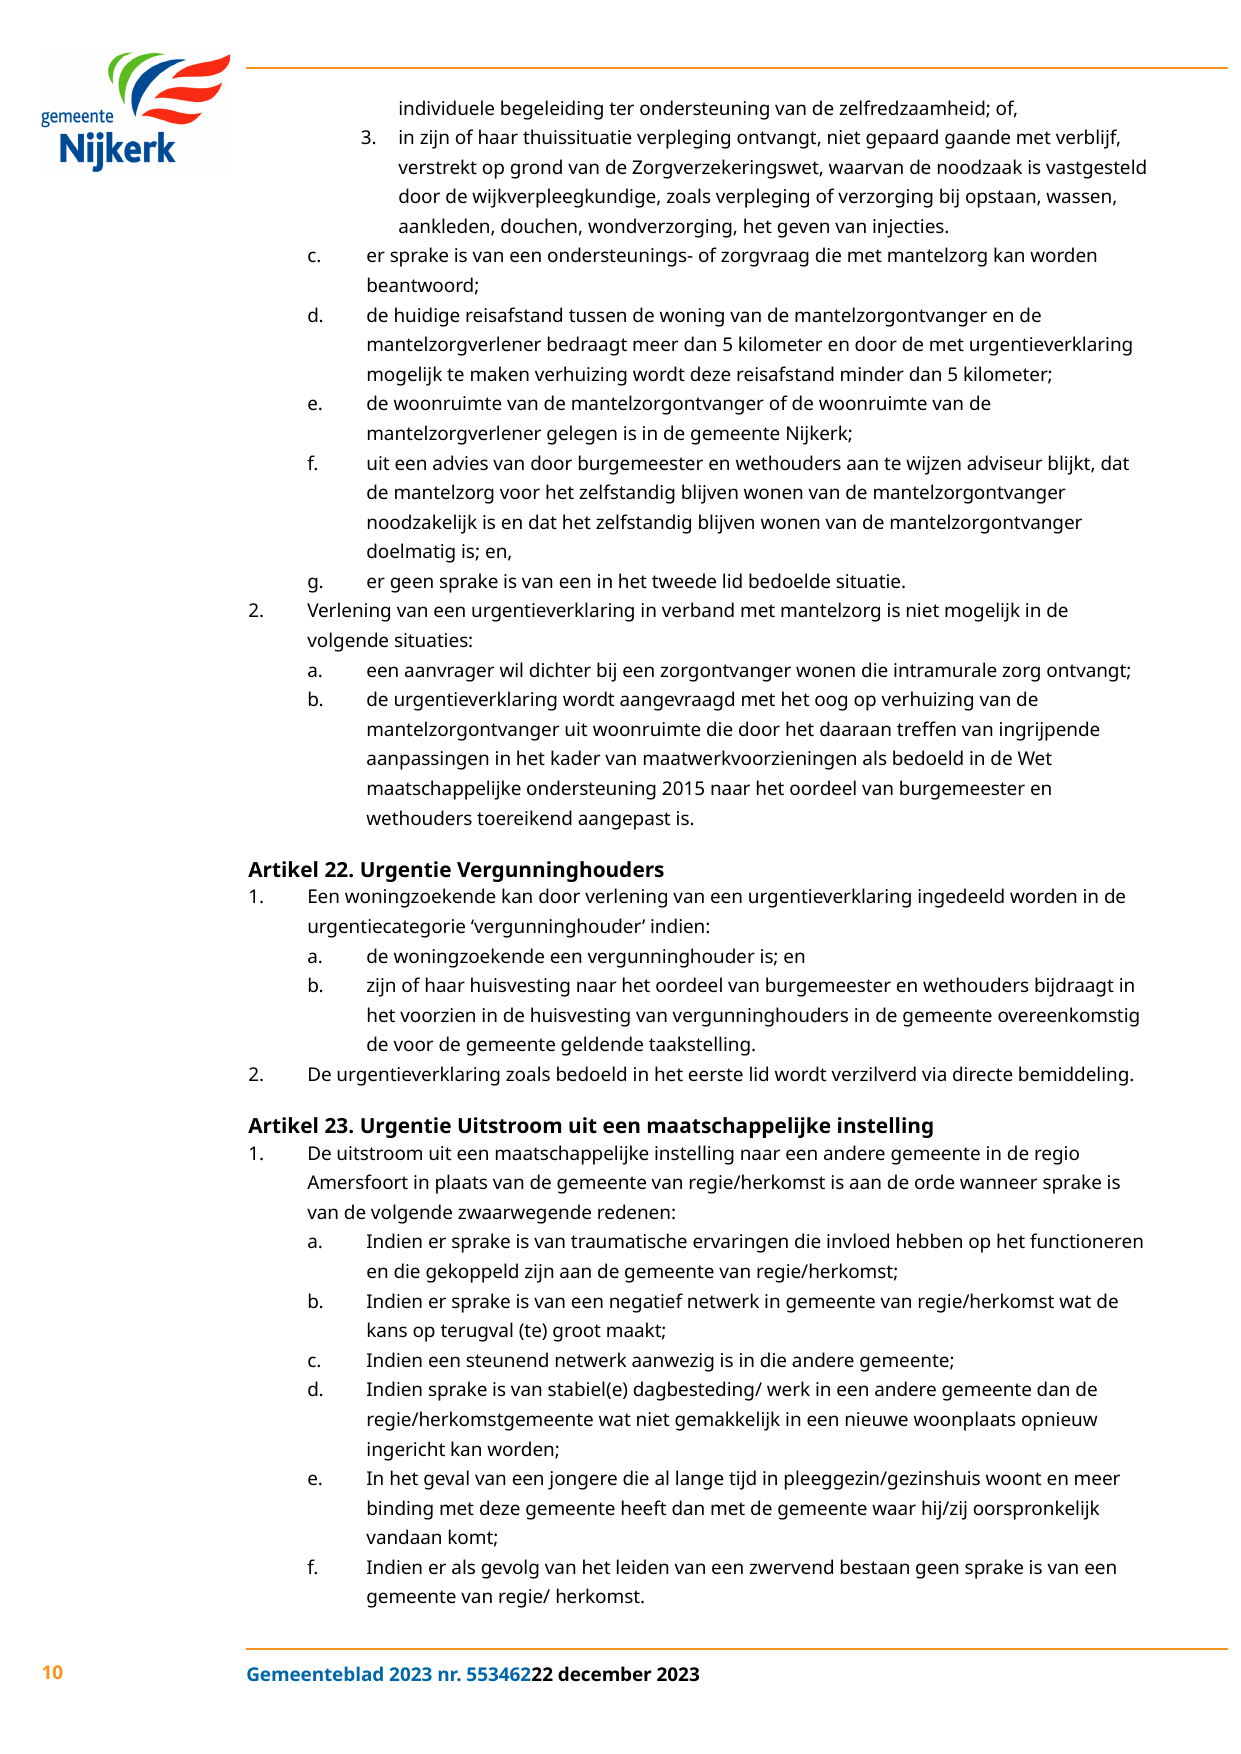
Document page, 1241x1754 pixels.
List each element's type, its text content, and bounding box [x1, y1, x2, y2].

list Indien er sprake is van een negatief netwerk in gemeente van regie/herkomst wat de kans op terugval (te) groot maakt; [307, 1288, 1152, 1343]
list Indien een steunend netwerk aanwezig is in die andere gemeente; [307, 1347, 1152, 1373]
list een aanvrager wil dichter bij een zorgontvanger wonen die intramurale zorg ontvangt; [307, 657, 1152, 683]
text Artikel 23. Urgentie Uitstroom uit een maatschappelijke instelling [248, 1112, 1152, 1140]
list Indien er als gevolg van het leiden van een zwervend bestaan geen sprake is van een gemeente van regie/ herkomst. [307, 1554, 1152, 1609]
list uit een advies van door burgemeester en wethouders aan te wijzen adviseur blijkt, dat de mantelzorg voor het zelfstandig blijven wonen van de mantelzorgontvanger noodzakelijk is en dat het zelfstandig blijven wonen van de mantelzorgontvanger doelmatig is; en, [307, 450, 1152, 564]
list de huidige reisafstand tussen de woning van de mantelzorgontvanger en de mantelzorgverlener bedraagt meer dan 5 kilometer en door de met urgentieverklaring mogelijk te maken verhuizing wordt deze reisafstand minder dan 5 kilometer; [307, 302, 1152, 387]
list er sprake is van een ondersteunings- of zorgvraag die met mantelzorg kan worden beantwoord; [307, 243, 1152, 298]
list De uitstroom uit een maatschappelijke instelling naar een andere gemeente in de regio Amersfoort in plaats van de gemeente van regie/herkomst is aan de orde wanneer sprake is van de volgende zwaarwegende redenen: [248, 1140, 1152, 1225]
list zijn of haar huisvesting naar het oordeel van burgemeester en wethouders bijdraagt in het voorzien in de huisvesting van vergunninghouders in de gemeente overeenkomstig de voor de gemeente geldende taakstelling. [307, 972, 1152, 1057]
list De urgentieverklaring zoals bedoeld in het eerste lid wordt verzilverd via directe bemiddeling. [248, 1061, 1152, 1087]
list Indien sprake is van stabiel(e) dagbesteding/ werk in een andere gemeente dan de regie/herkomstgemeente wat niet gemakkelijk in een nieuwe woonplaats opnieuw ingericht kan worden; [307, 1377, 1152, 1462]
list in zijn of haar thuissituatie verpleging ontvangt, niet gepaard gaande met verblijf, verstrekt op grond van de Zorgverzekeringswet, waarvan de noodzaak is vastgesteld door de wijkverpleegkundige, zoals verpleging of verzorging bij opstaan, wassen, aankleden, douchen, wondverzorging, het geven van injecties. [361, 124, 1152, 239]
list Verlening van een urgentieverklaring in verband met mantelzorg is niet mogelijk in de volgende situaties: [248, 598, 1152, 653]
list de woningzoekende een vergunninghouder is; en [307, 943, 1152, 968]
list de woonruimte van de mantelzorgontvanger of de woonruimte van de mantelzorgverlener gelegen is in de gemeente Nijkerk; [307, 391, 1152, 446]
list Indien er sprake is van traumatische ervaringen die invloed hebben op het functioneren en die gekoppeld zijn aan de gemeente van regie/herkomst; [307, 1229, 1152, 1284]
list In het geval van een jongere die al lange tijd in pleeggezin/gezinshuis woont en meer binding met deze gemeente heeft dan met de gemeente waar hij/zij oorspronkelijk vandaan komt; [307, 1465, 1152, 1550]
picture [41, 47, 231, 172]
list de urgentieverklaring wordt aangevraagd met het oog op verhuizing van de mantelzorgontvanger uit woonruimte die door het daaraan treffen van ingrijpende aanpassingen in het kader van maatwerkvoorzieningen als bedoeld in de Wet maatschappelijke ondersteuning 2015 naar het oordeel van burgemeester en wethouders toereikend aangepast is. [307, 686, 1152, 831]
list individuele begeleiding ter ondersteuning van de zelfredzaamheid; of, [361, 95, 1152, 121]
list Een woningzoekende kan door verlening van een urgentieverklaring ingedeeld worden in de urgentiecategorie ‘vergunninghouder’ indien: [248, 884, 1152, 939]
list er geen sprake is van een in het tweede lid bedoelde situatie. [307, 568, 1152, 594]
text Artikel 22. Urgentie Vergunninghouders [248, 855, 1152, 884]
